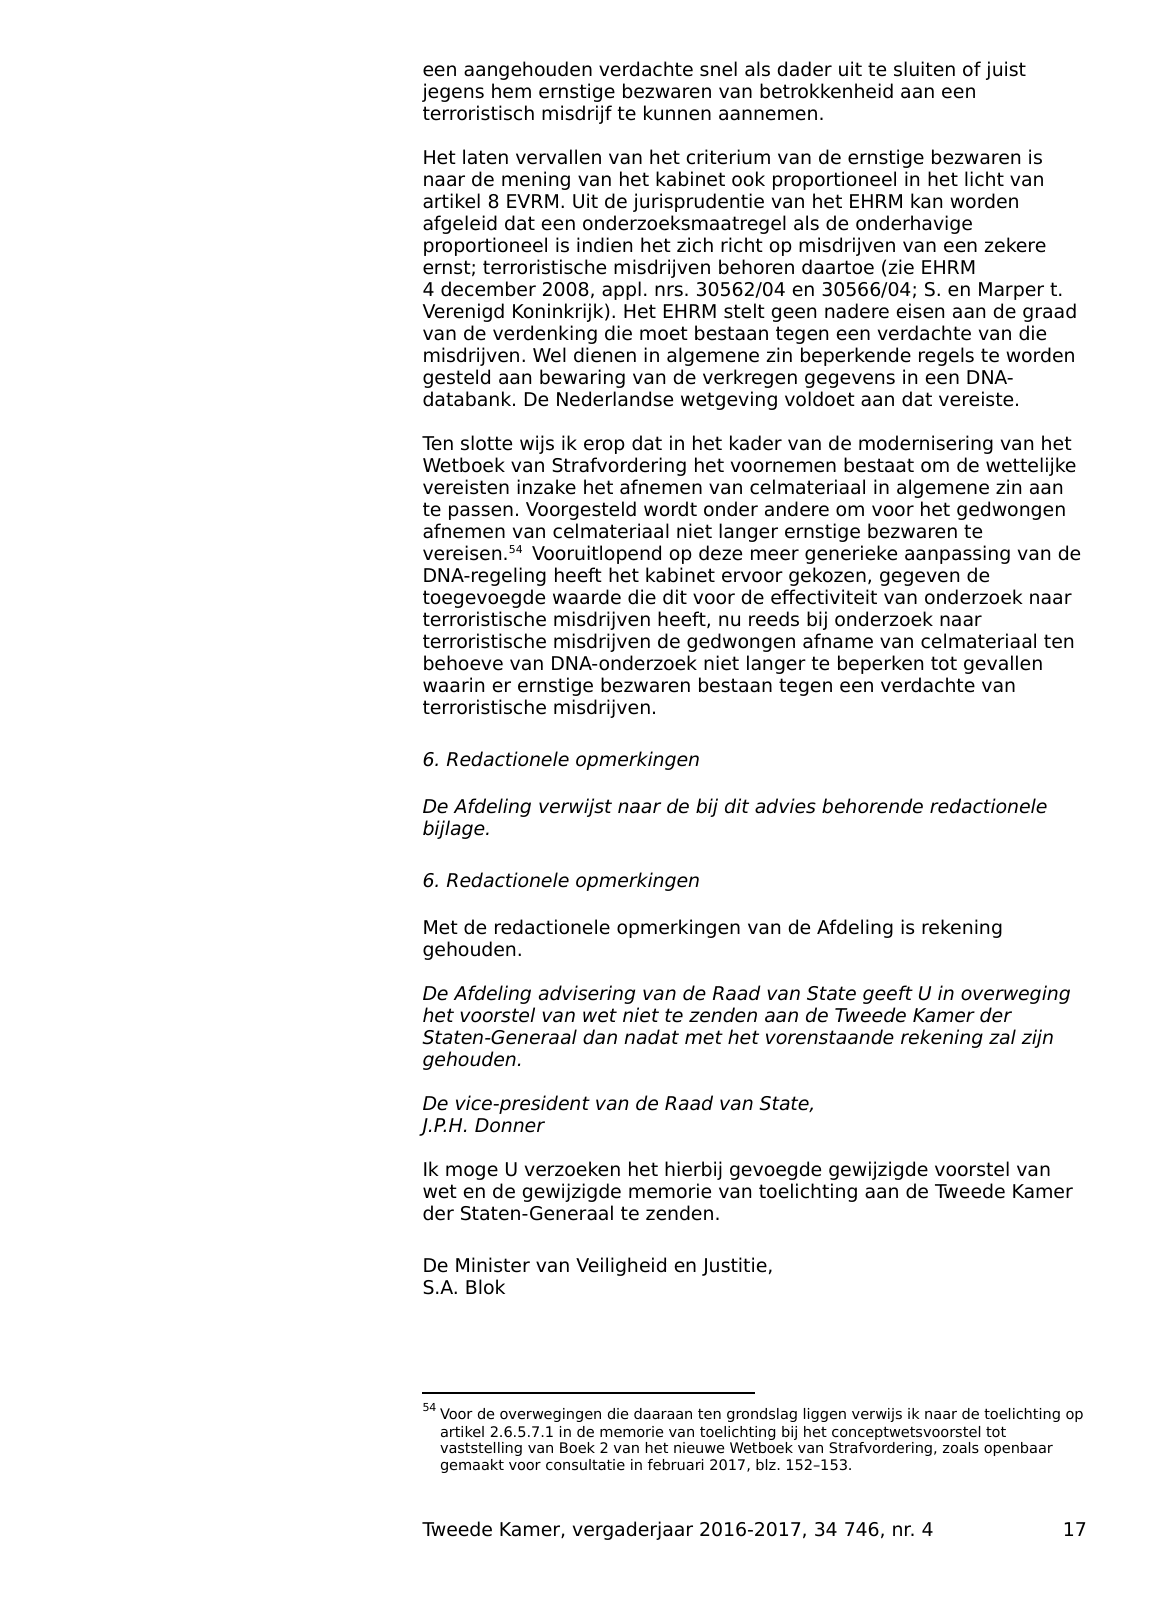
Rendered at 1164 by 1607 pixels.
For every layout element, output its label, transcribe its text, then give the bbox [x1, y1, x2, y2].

subtitle 6. Redactionele opmerkingen [422, 870, 1087, 892]
text Het laten vervallen van het criterium van de ernstige bezwaren is naar de mening van het kabinet ook proportioneel in het licht van artikel 8 EVRM. Uit de jurisprudentie van het EHRM kan worden afgeleid dat een onderzoeksmaatregel als de onderhavige proportioneel is indien het zich richt op misdrijven van een zekere ernst; terroristische misdrijven behoren daartoe (zie EHRM 4 december 2008, appl. nrs. 30562/04 en 30566/04; S. en Marper t. Verenigd Koninkrijk). Het EHRM stelt geen nadere eisen aan de graad van de verdenking die moet bestaan tegen een verdachte van die misdrijven. Wel dienen in algemene zin beperkende regels te worden gesteld aan bewaring van de verkregen gegevens in een DNA-databank. De Nederlandse wetgeving voldoet aan dat vereiste. [422, 147, 1087, 411]
text een aangehouden verdachte snel als dader uit te sluiten of juist jegens hem ernstige bezwaren van betrokkenheid aan een terroristisch misdrijf te kunnen aannemen. [422, 59, 1087, 125]
text J.P.H. Donner [422, 1115, 1087, 1137]
text Voor de overwegingen die daaraan ten grondslag liggen verwijs ik naar de toelichting op artikel 2.6.5.7.1 in de memorie van toelichting bij het conceptwetsvoorstel tot vaststelling van Boek 2 van het nieuwe Wetboek van Strafvordering, zoals openbaar gemaakt voor consultatie in februari 2017, blz. 152–153. [422, 1402, 1087, 1474]
text De Afdeling advisering van de Raad van State geeft U in overweging het voorstel van wet niet te zenden aan de Tweede Kamer der Staten-Generaal dan nadat met het vorenstaande rekening zal zijn gehouden. [422, 983, 1087, 1071]
text Met de redactionele opmerkingen van de Afdeling is rekening gehouden. [422, 917, 1087, 961]
text Ten slotte wijs ik erop dat in het kader van de modernisering van het Wetboek van Strafvordering het voornemen bestaat om de wettelijke vereisten inzake het afnemen van celmateriaal in algemene zin aan te passen. Voorgesteld wordt onder andere om voor het gedwongen afnemen van celmateriaal niet langer ernstige bezwaren te vereisen. Vooruitlopend op deze meer generieke aanpassing van de DNA-regeling heeft het kabinet ervoor gekozen, gegeven de toegevoegde waarde die dit voor de effectiviteit van onderzoek naar terroristische misdrijven heeft, nu reeds bij onderzoek naar terroristische misdrijven de gedwongen afname van celmateriaal ten behoeve van DNA-onderzoek niet langer te beperken tot gevallen waarin er ernstige bezwaren bestaan tegen een verdachte van terroristische misdrijven. [422, 433, 1087, 719]
text De Minister van Veiligheid en Justitie, S.A. Blok [422, 1255, 1087, 1299]
subtitle 6. Redactionele opmerkingen [422, 749, 1087, 771]
text De Afdeling verwijst naar de bij dit advies behorende redactionele bijlage. [422, 796, 1087, 840]
text Ik moge U verzoeken het hierbij gevoegde gewijzigde voorstel van wet en de gewijzigde memorie van toelichting aan de Tweede Kamer der Staten-Generaal te zenden. [422, 1159, 1087, 1225]
text De vice-president van de Raad van State, [422, 1093, 1087, 1115]
